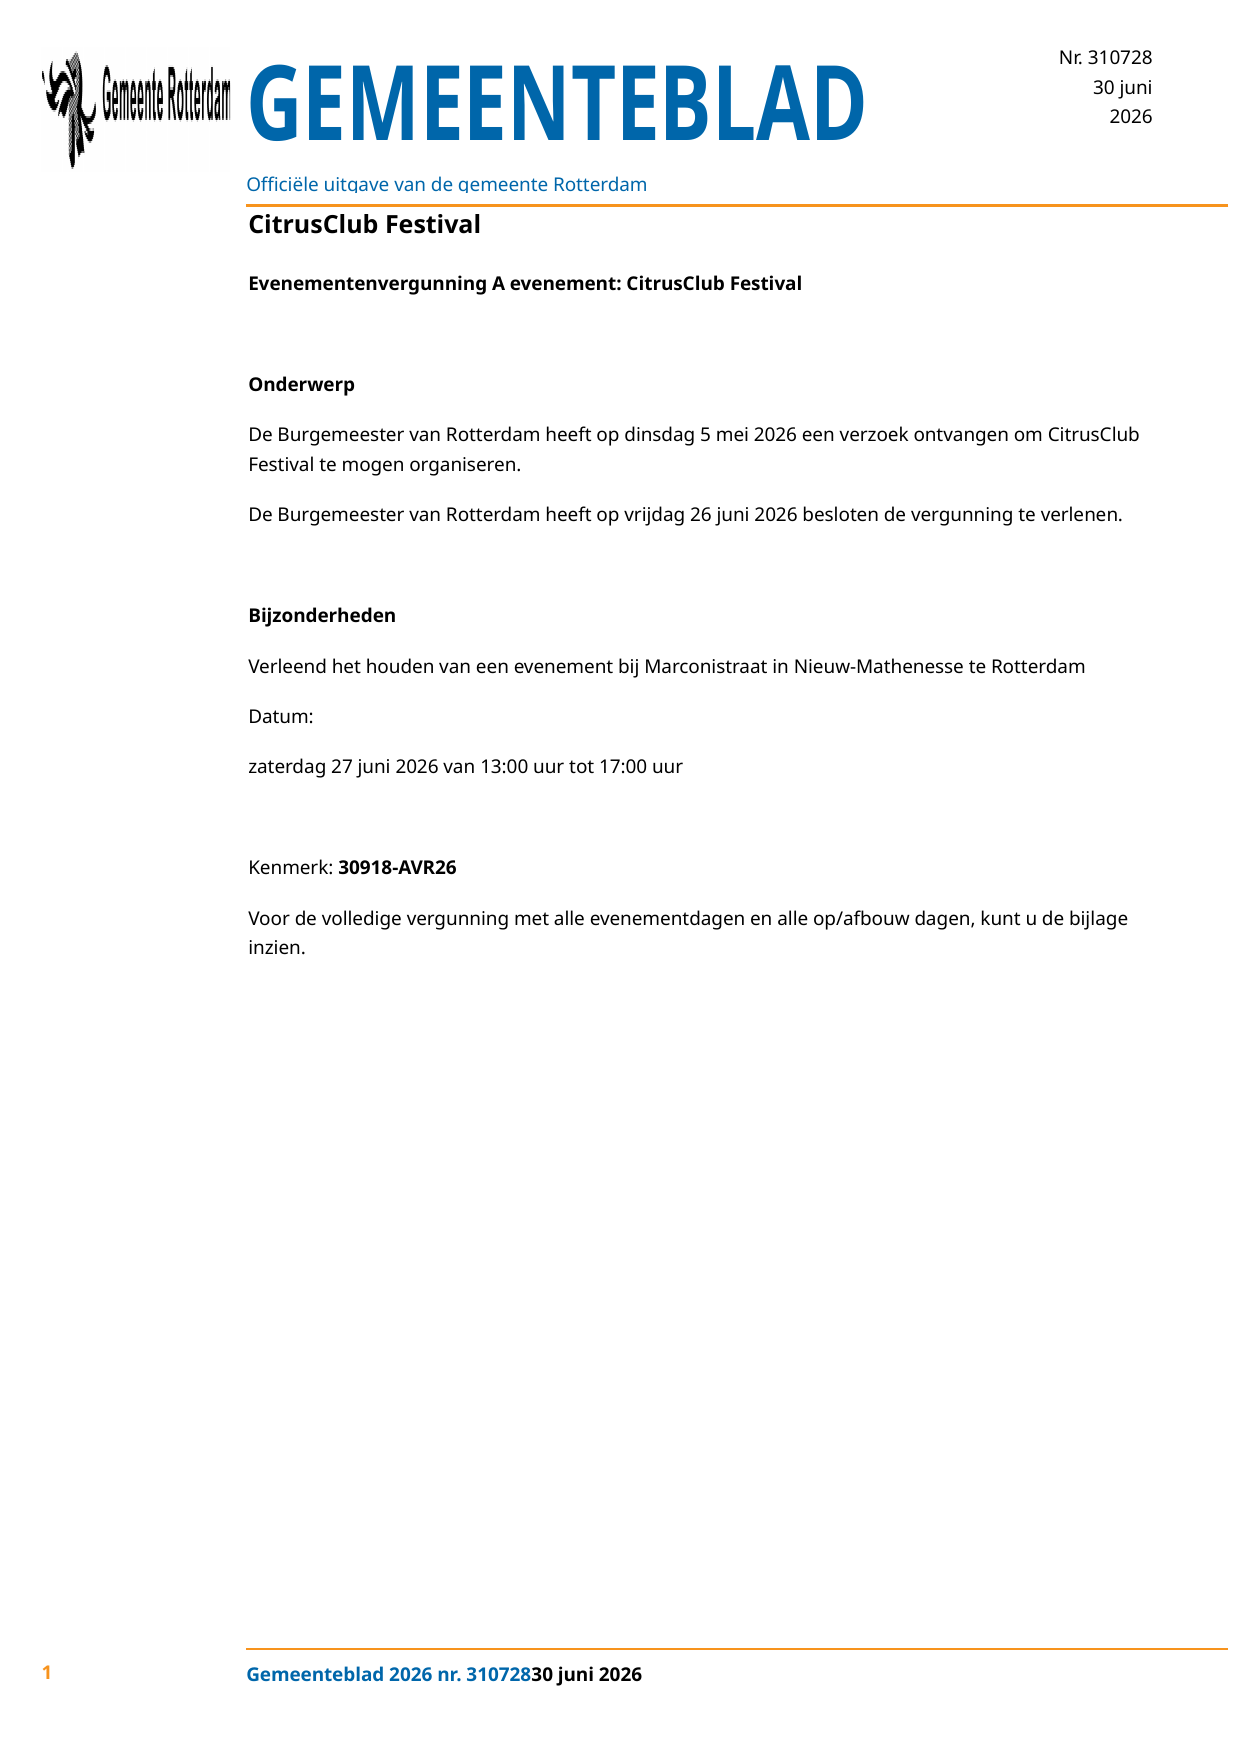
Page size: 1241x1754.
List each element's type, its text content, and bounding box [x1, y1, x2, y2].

text De Burgemeester van Rotterdam heeft op vrijdag 26 juni 2026 besloten de vergunning te verlenen. [248, 502, 1152, 527]
text Kenmerk: 30918-AVR26 [248, 854, 1152, 880]
text Verleend het houden van een evenement bij Marconistraat in Nieuw-Mathenesse te Rotterdam [248, 653, 1152, 678]
text Datum: [248, 703, 1152, 729]
text Onderwerp [248, 371, 1152, 397]
text zaterdag 27 juni 2026 van 13:00 uur tot 17:00 uur [248, 754, 1152, 779]
picture [41, 47, 231, 172]
text Bijzonderheden [248, 602, 1152, 628]
text CitrusClub Festival [248, 207, 1152, 241]
text Voor de volledige vergunning met alle evenementdagen en alle op/afbouw dagen, kunt u de bijlage inzien. [248, 905, 1152, 960]
text Evenementenvergunning A evenement: CitrusClub Festival [248, 270, 1152, 296]
text De Burgemeester van Rotterdam heeft op dinsdag 5 mei 2026 een verzoek ontvangen om CitrusClub Festival te mogen organiseren. [248, 422, 1152, 477]
